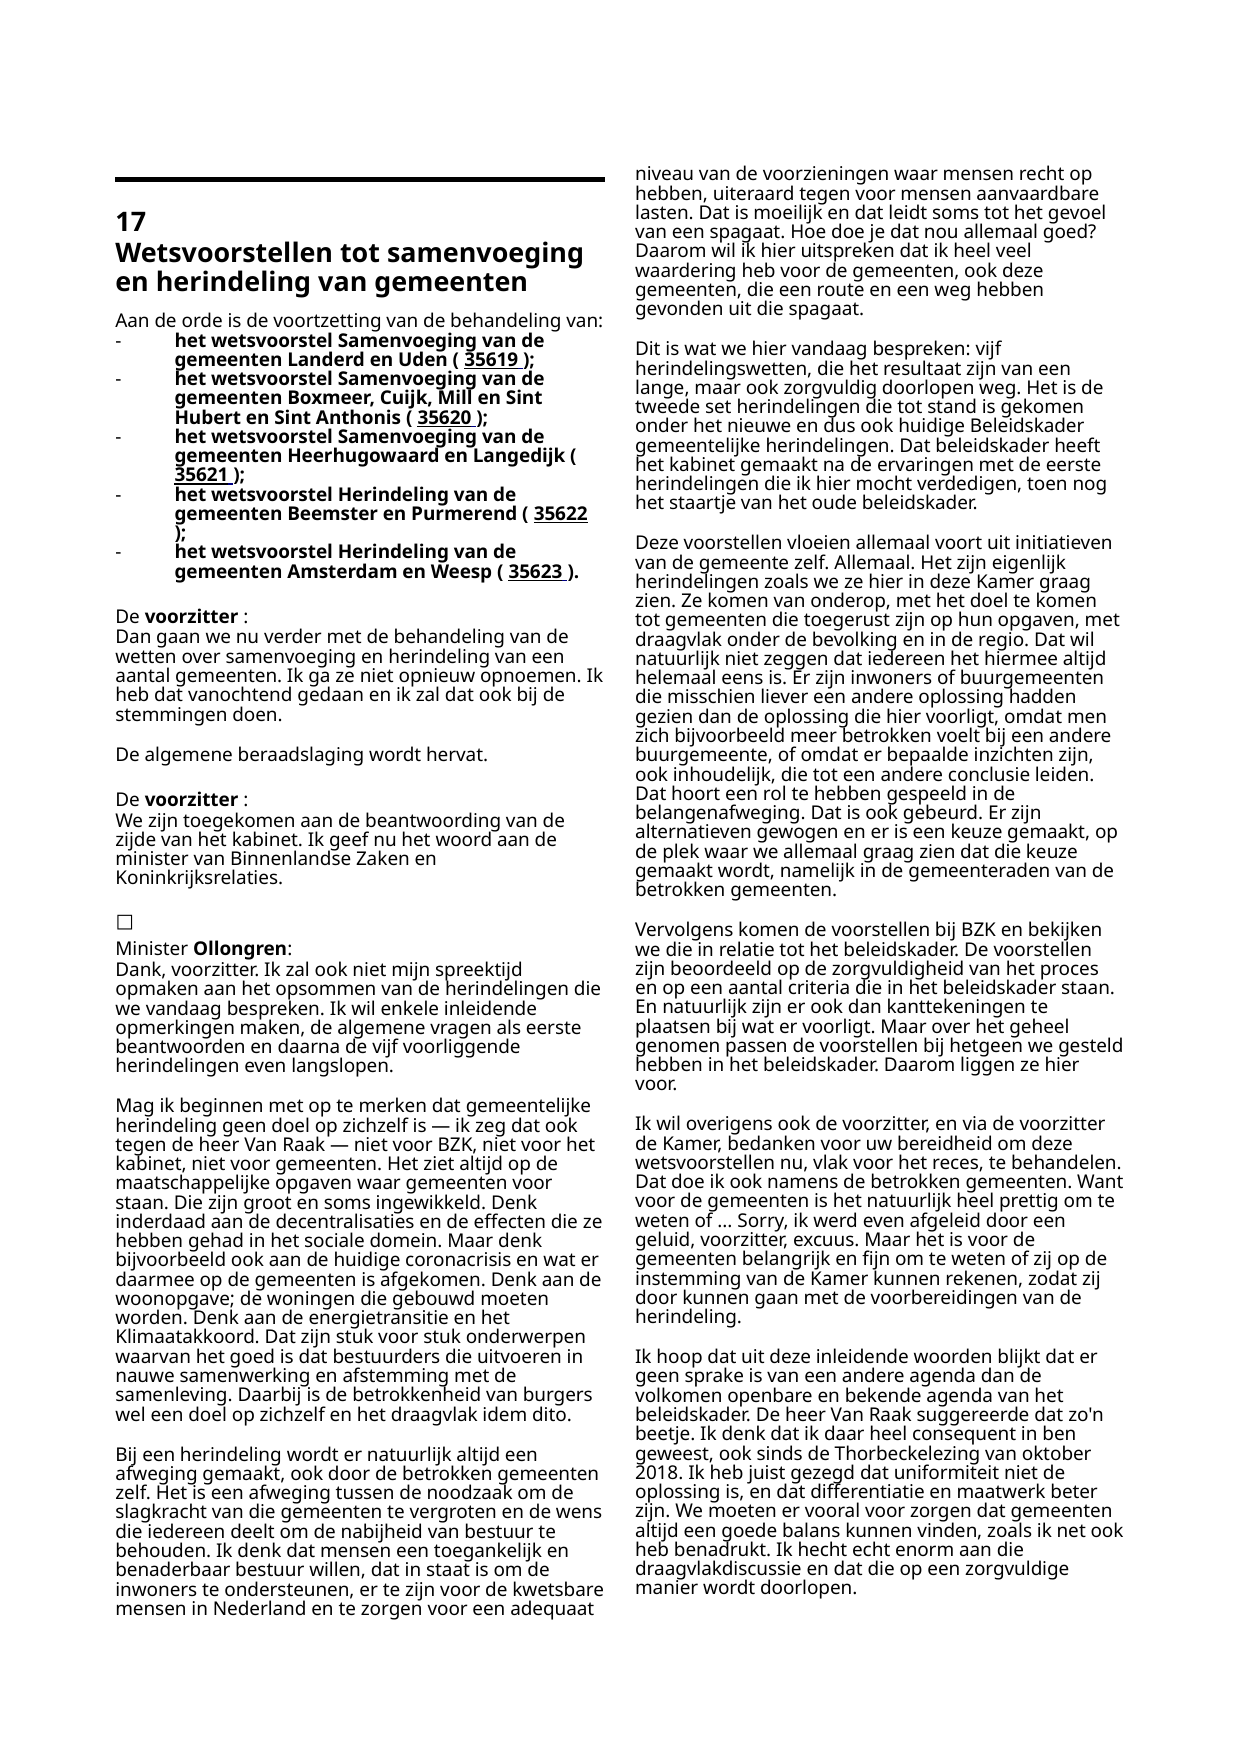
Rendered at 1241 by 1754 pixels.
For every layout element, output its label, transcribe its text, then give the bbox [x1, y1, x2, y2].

text niveau van de voorzieningen waar mensen recht op hebben, uiteraard tegen voor mensen aanvaardbare lasten. Dat is moeilijk en dat leidt soms tot het gevoel van een spagaat. Hoe doe je dat nou allemaal goed? Daarom wil ik hier uitspreken dat ik heel veel waardering heb voor de gemeenten, ook deze gemeenten, die een route en een weg hebben gevonden uit die spagaat. [635, 165, 1125, 319]
text Dank, voorzitter. Ik zal ook niet mijn spreektijd opmaken aan het opsommen van de herindelingen die we vandaag bespreken. Ik wil enkele inleidende opmerkingen maken, de algemene vragen als eerste beantwoorden en daarna de vijf voorliggende herindelingen even langslopen. [115, 961, 605, 1077]
text ⬜ [115, 909, 605, 935]
text Deze voorstellen vloeien allemaal voort uit initiatieven van de gemeente zelf. Allemaal. Het zijn eigenlijk herindelingen zoals we ze hier in deze Kamer graag zien. Ze komen van onderop, met het doel te komen tot gemeenten die toegerust zijn op hun opgaven, met draagvlak onder de bevolking en in de regio. Dat wil natuurlijk niet zeggen dat iedereen het hiermee altijd helemaal eens is. Er zijn inwoners of buurgemeenten die misschien liever een andere oplossing hadden gezien dan de oplossing die hier voorligt, omdat men zich bijvoorbeeld meer betrokken voelt bij een andere buurgemeente, of omdat er bepaalde inzichten zijn, ook inhoudelijk, die tot een andere conclusie leiden. Dat hoort een rol te hebben gespeeld in de belangenafweging. Dat is ook gebeurd. Er zijn alternatieven gewogen en er is een keuze gemaakt, op de plek waar we allemaal graag zien dat die keuze gemaakt wordt, namelijk in de gemeenteraden van de betrokken gemeenten. [635, 534, 1125, 901]
text Bij een herindeling wordt er natuurlijk altijd een afweging gemaakt, ook door de betrokken gemeenten zelf. Het is een afweging tussen de noodzaak om de slagkracht van die gemeenten te vergroten en de wens die iedereen deelt om de nabijheid van bestuur te behouden. Ik denk dat mensen een toegankelijk en benaderbaar bestuur willen, dat in staat is om de inwoners te ondersteunen, er te zijn voor de kwetsbare mensen in Nederland en te zorgen voor een adequaat [115, 1446, 605, 1619]
list het wetsvoorstel Herindeling van de gemeenten Amsterdam en Weesp ( 35623 ). [115, 543, 605, 582]
text De voorzitter : [115, 786, 605, 812]
text Ik wil overigens ook de voorzitter, en via de voorzitter de Kamer, bedanken voor uw bereidheid om deze wetsvoorstellen nu, vlak voor het reces, te behandelen. Dat doe ik ook namens de betrokken gemeenten. Want voor de gemeenten is het natuurlijk heel prettig om te weten of ... Sorry, ik werd even afgeleid door een geluid, voorzitter, excuus. Maar het is voor de gemeenten belangrijk en fijn om te weten of zij op de instemming van de Kamer kunnen rekenen, zodat zij door kunnen gaan met de voorbereidingen van de herindeling. [635, 1115, 1125, 1327]
text Wetsvoorstellen tot samenvoeging en herindeling van gemeenten [115, 239, 605, 312]
list het wetsvoorstel Samenvoeging van de gemeenten Heerhugowaard en Langedijk ( 35621 ); [115, 428, 605, 486]
list het wetsvoorstel Samenvoeging van de gemeenten Boxmeer, Cuijk, Mill en Sint Hubert en Sint Anthonis ( 35620 ); [115, 370, 605, 428]
list het wetsvoorstel Herindeling van de gemeenten Beemster en Purmerend ( 35622 ); [115, 486, 605, 543]
text De voorzitter : [115, 603, 605, 628]
text Mag ik beginnen met op te merken dat gemeentelijke herindeling geen doel op zichzelf is — ik zeg dat ook tegen de heer Van Raak — niet voor BZK, niet voor het kabinet, niet voor gemeenten. Het ziet altijd op de maatschappelijke opgaven waar gemeenten voor staan. Die zijn groot en soms ingewikkeld. Denk inderdaad aan de decentralisaties en de effecten die ze hebben gehad in het sociale domein. Maar denk bijvoorbeeld ook aan de huidige coronacrisis en wat er daarmee op de gemeenten is afgekomen. Denk aan de woonopgave; de woningen die gebouwd moeten worden. Denk aan de energietransitie en het Klimaatakkoord. Dat zijn stuk voor stuk onderwerpen waarvan het goed is dat bestuurders die uitvoeren in nauwe samenwerking en afstemming met de samenleving. Daarbij is de betrokkenheid van burgers wel een doel op zichzelf en het draagvlak idem dito. [115, 1097, 605, 1425]
text Dan gaan we nu verder met de behandeling van de wetten over samenvoeging en herindeling van een aantal gemeenten. Ik ga ze niet opnieuw opnoemen. Ik heb dat vanochtend gedaan en ik zal dat ook bij de stemmingen doen. [115, 628, 605, 725]
text Aan de orde is de voortzetting van de behandeling van: [115, 312, 605, 332]
text Vervolgens komen de voorstellen bij BZK en bekijken we die in relatie tot het beleidskader. De voorstellen zijn beoordeeld op de zorgvuldigheid van het proces en op een aantal criteria die in het beleidskader staan. En natuurlijk zijn er ook dan kanttekeningen te plaatsen bij wat er voorligt. Maar over het geheel genomen passen de voorstellen bij hetgeen we gesteld hebben in het beleidskader. Daarom liggen ze hier voor. [635, 921, 1125, 1095]
text 17 [115, 203, 605, 239]
text Ik hoop dat uit deze inleidende woorden blijkt dat er geen sprake is van een andere agenda dan de volkomen openbare en bekende agenda van het beleidskader. De heer Van Raak suggereerde dat zo'n beetje. Ik denk dat ik daar heel consequent in ben geweest, ook sinds de Thorbeckelezing van oktober 2018. Ik heb juist gezegd dat uniformiteit niet de oplossing is, en dat differentiatie en maatwerk beter zijn. We moeten er vooral voor zorgen dat gemeenten altijd een goede balans kunnen vinden, zoals ik net ook heb benadrukt. Ik hecht echt enorm aan die draagvlakdiscussie en dat die op een zorgvuldige manier wordt doorlopen. [635, 1348, 1125, 1599]
text Minister Ollongren: [115, 935, 605, 961]
text De algemene beraadslaging wordt hervat. [115, 746, 605, 765]
text Dit is wat we hier vandaag bespreken: vijf herindelingswetten, die het resultaat zijn van een lange, maar ook zorgvuldig doorlopen weg. Het is de tweede set herindelingen die tot stand is gekomen onder het nieuwe en dus ook huidige Beleidskader gemeentelijke herindelingen. Dat beleidskader heeft het kabinet gemaakt na de ervaringen met de eerste herindelingen die ik hier mocht verdedigen, toen nog het staartje van het oude beleidskader. [635, 340, 1125, 514]
text We zijn toegekomen aan de beantwoording van de zijde van het kabinet. Ik geef nu het woord aan de minister van Binnenlandse Zaken en Koninkrijksrelaties. [115, 812, 605, 889]
list het wetsvoorstel Samenvoeging van de gemeenten Landerd en Uden ( 35619 ); [115, 332, 605, 370]
